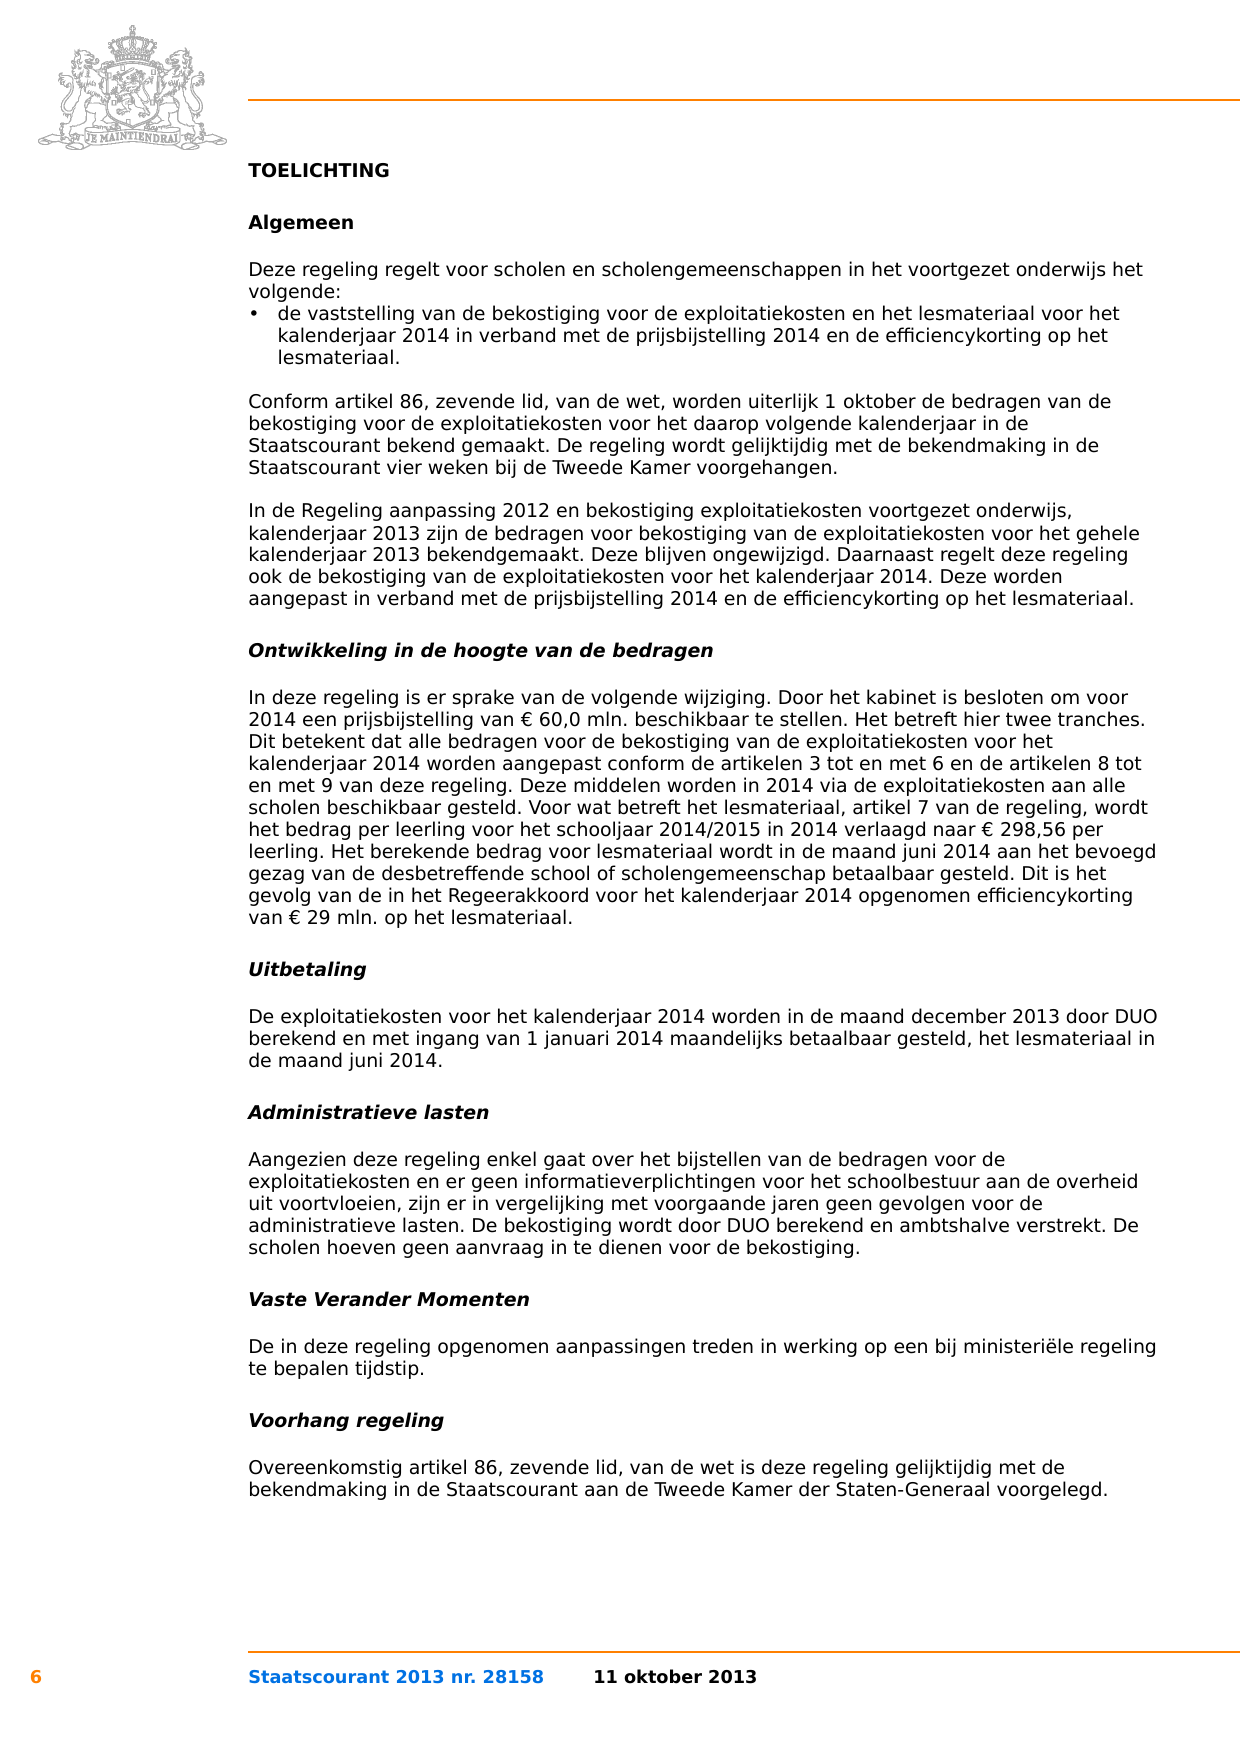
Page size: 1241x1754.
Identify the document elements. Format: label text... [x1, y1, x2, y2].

subtitle Ontwikkeling in de hoogte van de bedragen [248, 640, 1163, 662]
text De in deze regeling opgenomen aanpassingen treden in werking op een bij ministeriële regeling te bepalen tijdstip. [248, 1336, 1163, 1380]
text In de Regeling aanpassing 2012 en bekostiging exploitatiekosten voortgezet onderwijs, kalenderjaar 2013 zijn de bedragen voor bekostiging van de exploitatiekosten voor het gehele kalenderjaar 2013 bekendgemaakt. Deze blijven ongewijzigd. Daarnaast regelt deze regeling ook de bekostiging van de exploitatiekosten voor het kalenderjaar 2014. Deze worden aangepast in verband met de prijsbijstelling 2014 en de efficiencykorting op het lesmateriaal. [248, 500, 1163, 610]
text In deze regeling is er sprake van de volgende wijziging. Door het kabinet is besloten om voor 2014 een prijsbijstelling van € 60,0 mln. beschikbaar te stellen. Het betreft hier twee tranches. Dit betekent dat alle bedragen voor de bekostiging van de exploitatiekosten voor het kalenderjaar 2014 worden aangepast conform de artikelen 3 tot en met 6 en de artikelen 8 tot en met 9 van deze regeling. Deze middelen worden in 2014 via de exploitatiekosten aan alle scholen beschikbaar gesteld. Voor wat betreft het lesmateriaal, artikel 7 van de regeling, wordt het bedrag per leerling voor het schooljaar 2014/2015 in 2014 verlaagd naar € 298,56 per leerling. Het berekende bedrag voor lesmateriaal wordt in de maand juni 2014 aan het bevoegd gezag van de desbetreffende school of scholengemeenschap betaalbaar gesteld. Dit is het gevolg van de in het Regeerakkoord voor het kalenderjaar 2014 opgenomen efficiencykorting van € 29 mln. op het lesmateriaal. [248, 687, 1163, 929]
text Conform artikel 86, zevende lid, van de wet, worden uiterlijk 1 oktober de bedragen van de bekostiging voor de exploitatiekosten voor het daarop volgende kalenderjaar in de Staatscourant bekend gemaakt. De regeling wordt gelijktijdig met de bekendmaking in de Staatscourant vier weken bij de Tweede Kamer voorgehangen. [248, 391, 1163, 478]
text • de vaststelling van de bekostiging voor de exploitatiekosten en het lesmateriaal voor het kalenderjaar 2014 in verband met de prijsbijstelling 2014 en de efficiencykorting op het lesmateriaal. [248, 303, 1163, 369]
text Deze regeling regelt voor scholen en scholengemeenschappen in het voortgezet onderwijs het volgende: [248, 259, 1163, 303]
subtitle Administratieve lasten [248, 1102, 1163, 1124]
subtitle Voorhang regeling [248, 1410, 1163, 1432]
subtitle TOELICHTING [248, 160, 1163, 182]
subtitle Vaste Verander Momenten [248, 1289, 1163, 1311]
subtitle Algemeen [248, 212, 1163, 234]
text Overeenkomstig artikel 86, zevende lid, van de wet is deze regeling gelijktijdig met de bekendmaking in de Staatscourant aan de Tweede Kamer der Staten-Generaal voorgelegd. [248, 1457, 1163, 1501]
text Aangezien deze regeling enkel gaat over het bijstellen van de bedragen voor de exploitatiekosten en er geen informatieverplichtingen voor het schoolbestuur aan de overheid uit voortvloeien, zijn er in vergelijking met voorgaande jaren geen gevolgen voor de administratieve lasten. De bekostiging wordt door DUO berekend en ambtshalve verstrekt. De scholen hoeven geen aanvraag in te dienen voor de bekostiging. [248, 1149, 1163, 1259]
text De exploitatiekosten voor het kalenderjaar 2014 worden in de maand december 2013 door DUO berekend en met ingang van 1 januari 2014 maandelijks betaalbaar gesteld, het lesmateriaal in de maand juni 2014. [248, 1006, 1163, 1072]
subtitle Uitbetaling [248, 959, 1163, 981]
picture [38, 25, 227, 150]
